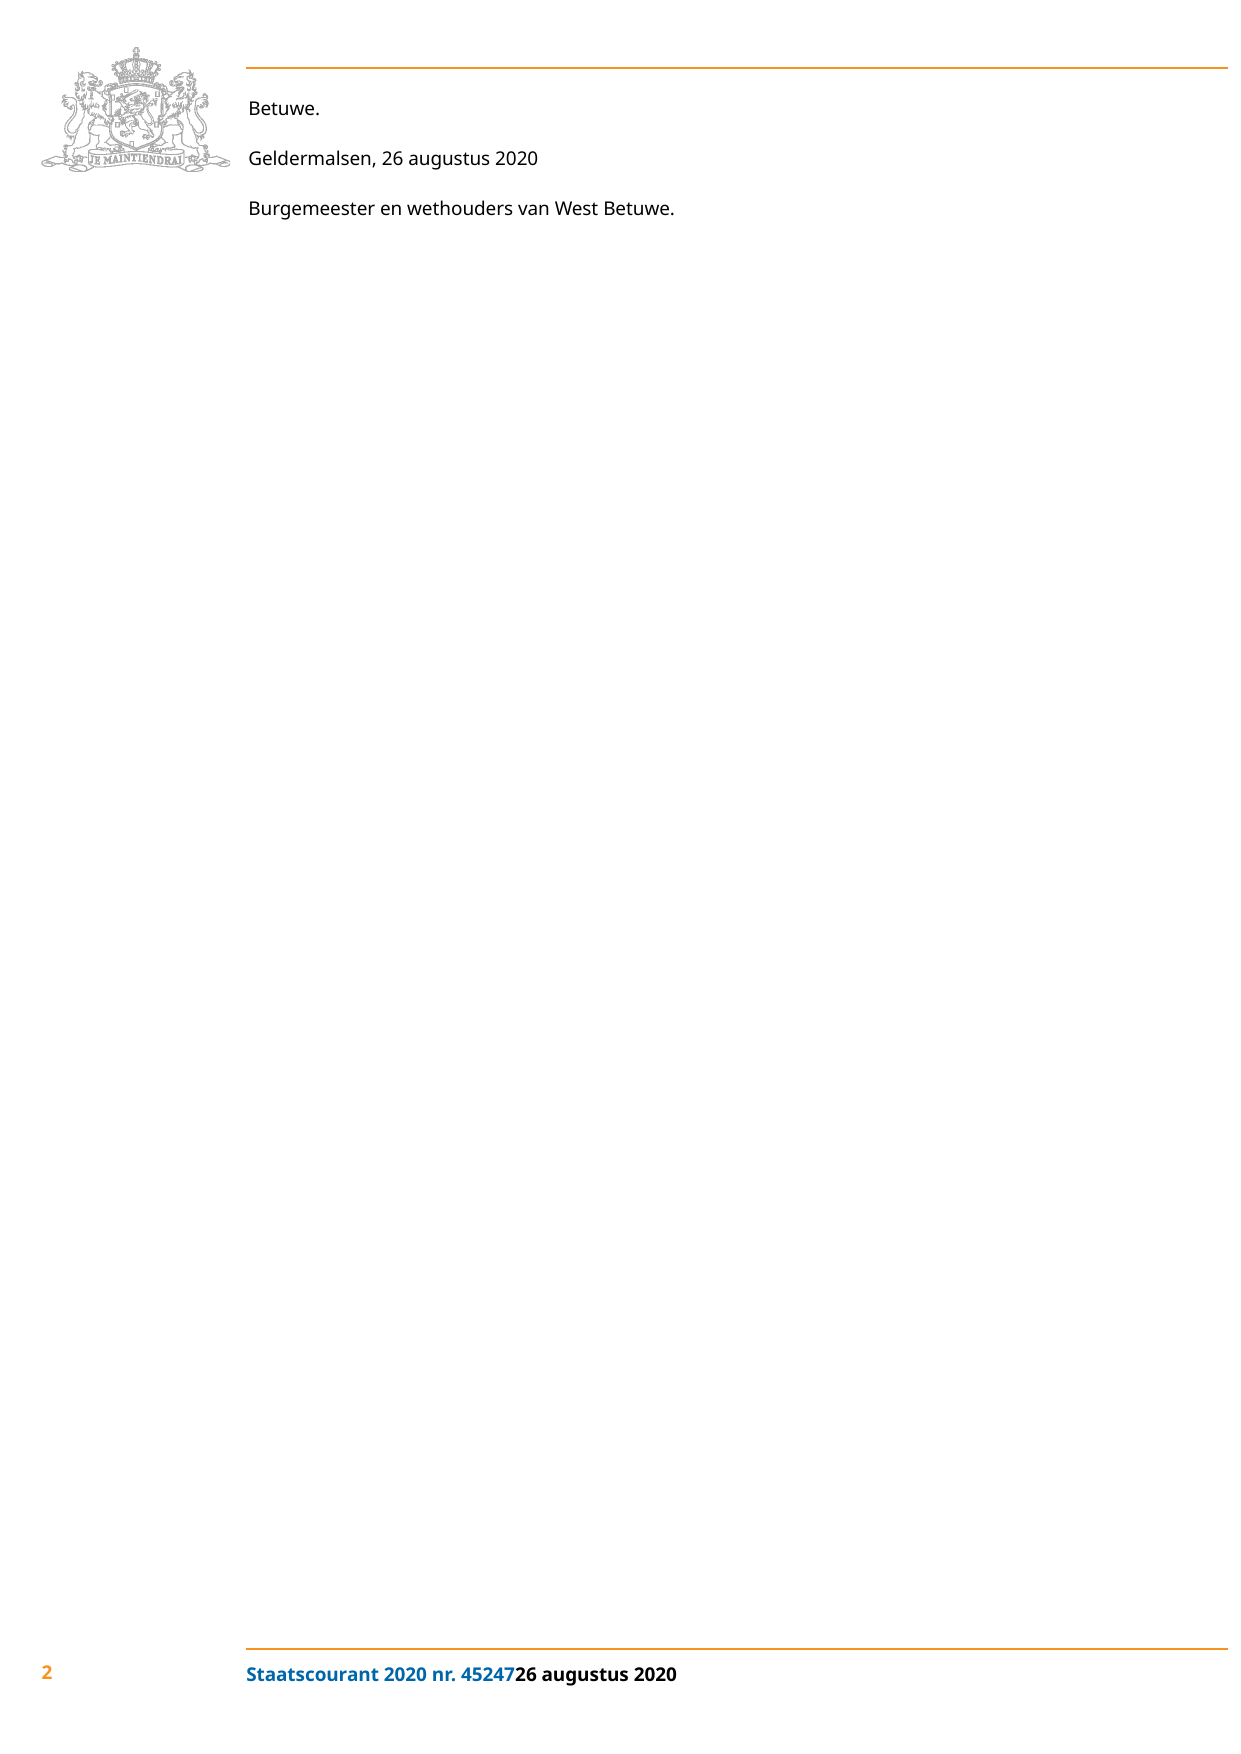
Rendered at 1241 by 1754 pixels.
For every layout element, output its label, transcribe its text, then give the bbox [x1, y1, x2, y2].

picture [41, 47, 231, 172]
text Geldermalsen, 26 augustus 2020 [248, 145, 1152, 171]
text Burgemeester en wethouders van West Betuwe. [248, 196, 1152, 221]
text Betuwe. [248, 95, 1152, 121]
